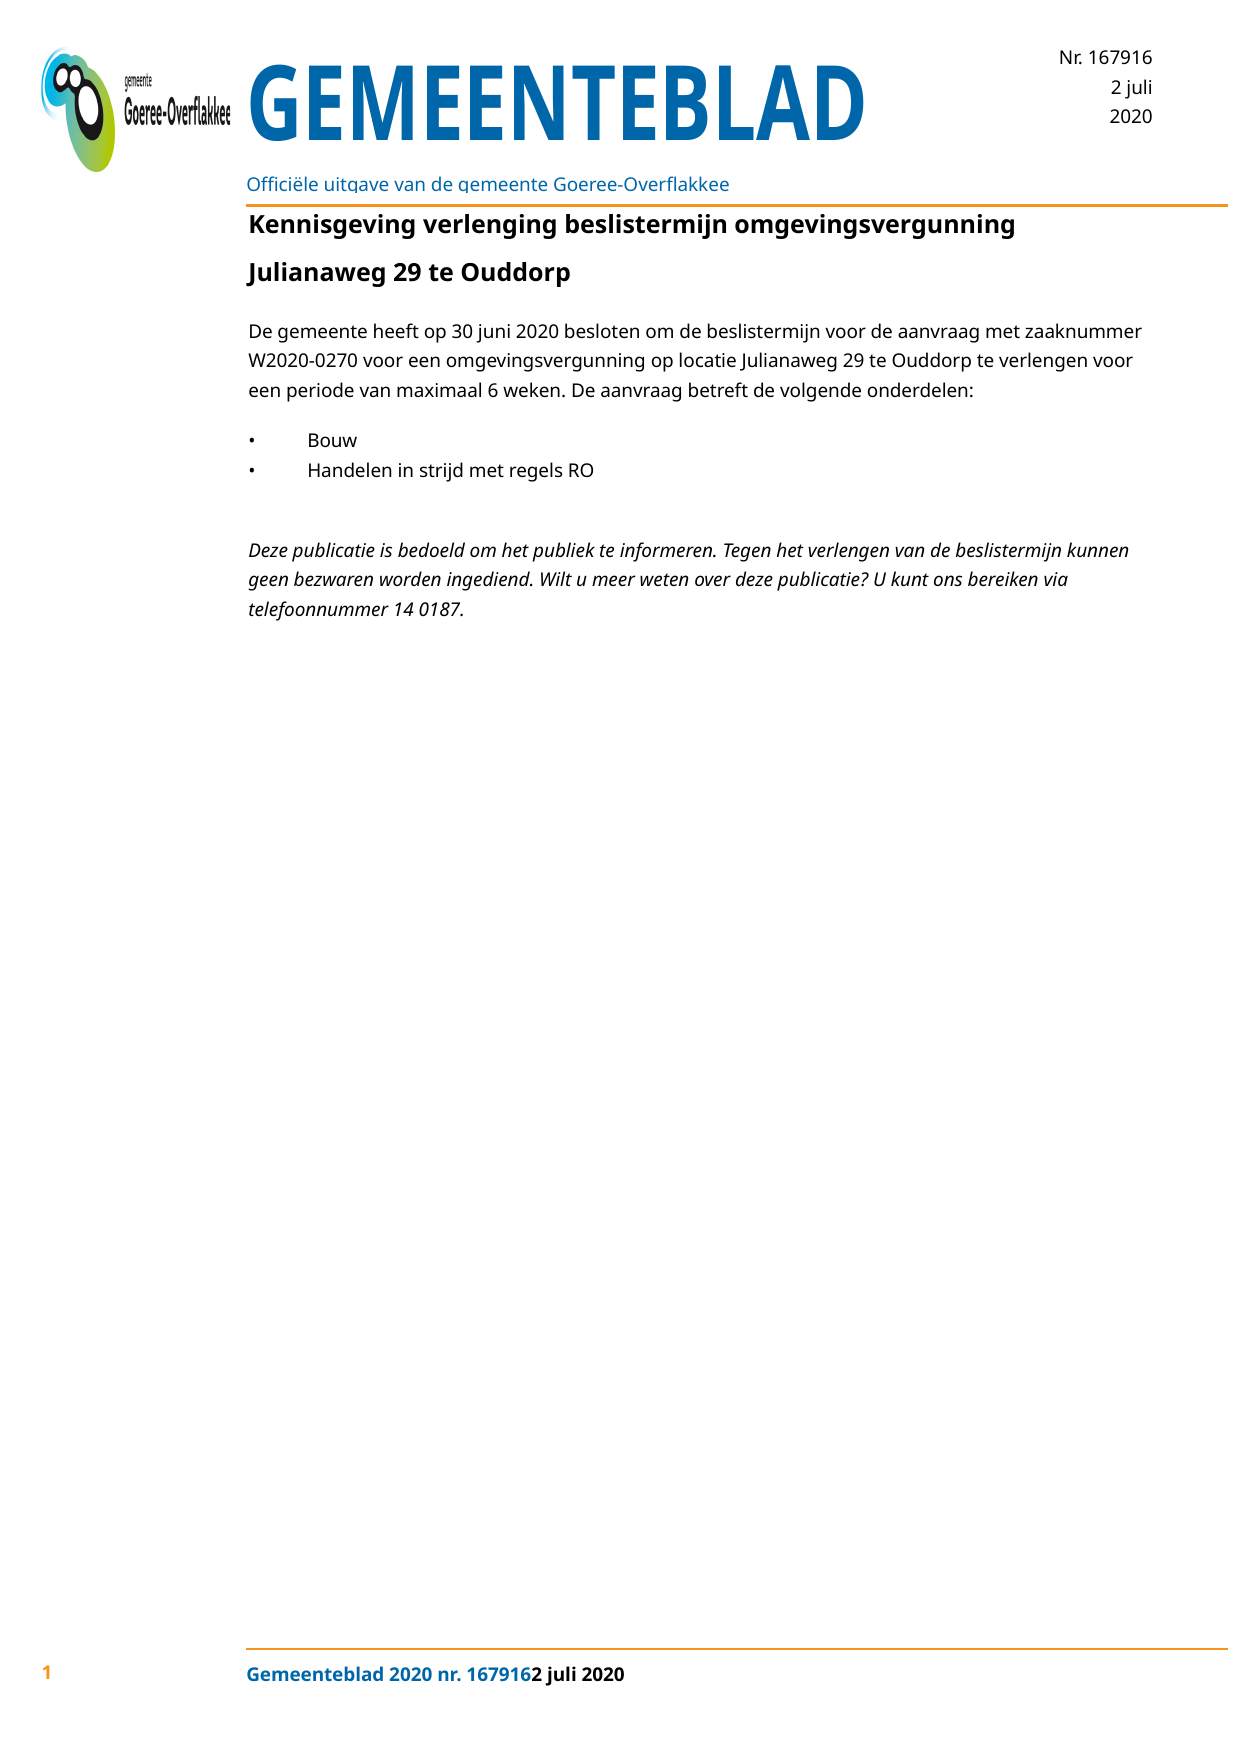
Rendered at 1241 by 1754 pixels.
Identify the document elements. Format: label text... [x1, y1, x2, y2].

list Bouw [248, 427, 1152, 453]
text De gemeente heeft op 30 juni 2020 besloten om de beslistermijn voor de aanvraag met zaaknummer W2020-0270 voor een omgevingsvergunning op locatie Julianaweg 29 te Ouddorp te verlengen voor een periode van maximaal 6 weken. De aanvraag betreft de volgende onderdelen: [248, 318, 1152, 403]
picture [41, 47, 231, 172]
text Kennisgeving verlenging beslistermijn omgevingsvergunning Julianaweg 29 te Ouddorp [248, 207, 1152, 288]
list Handelen in strijd met regels RO [248, 457, 1152, 483]
text Deze publicatie is bedoeld om het publiek te informeren. Tegen het verlengen van de beslistermijn kunnen geen bezwaren worden ingediend. Wilt u meer weten over deze publicatie? U kunt ons bereiken via telefoonnummer 14 0187. [248, 537, 1152, 622]
